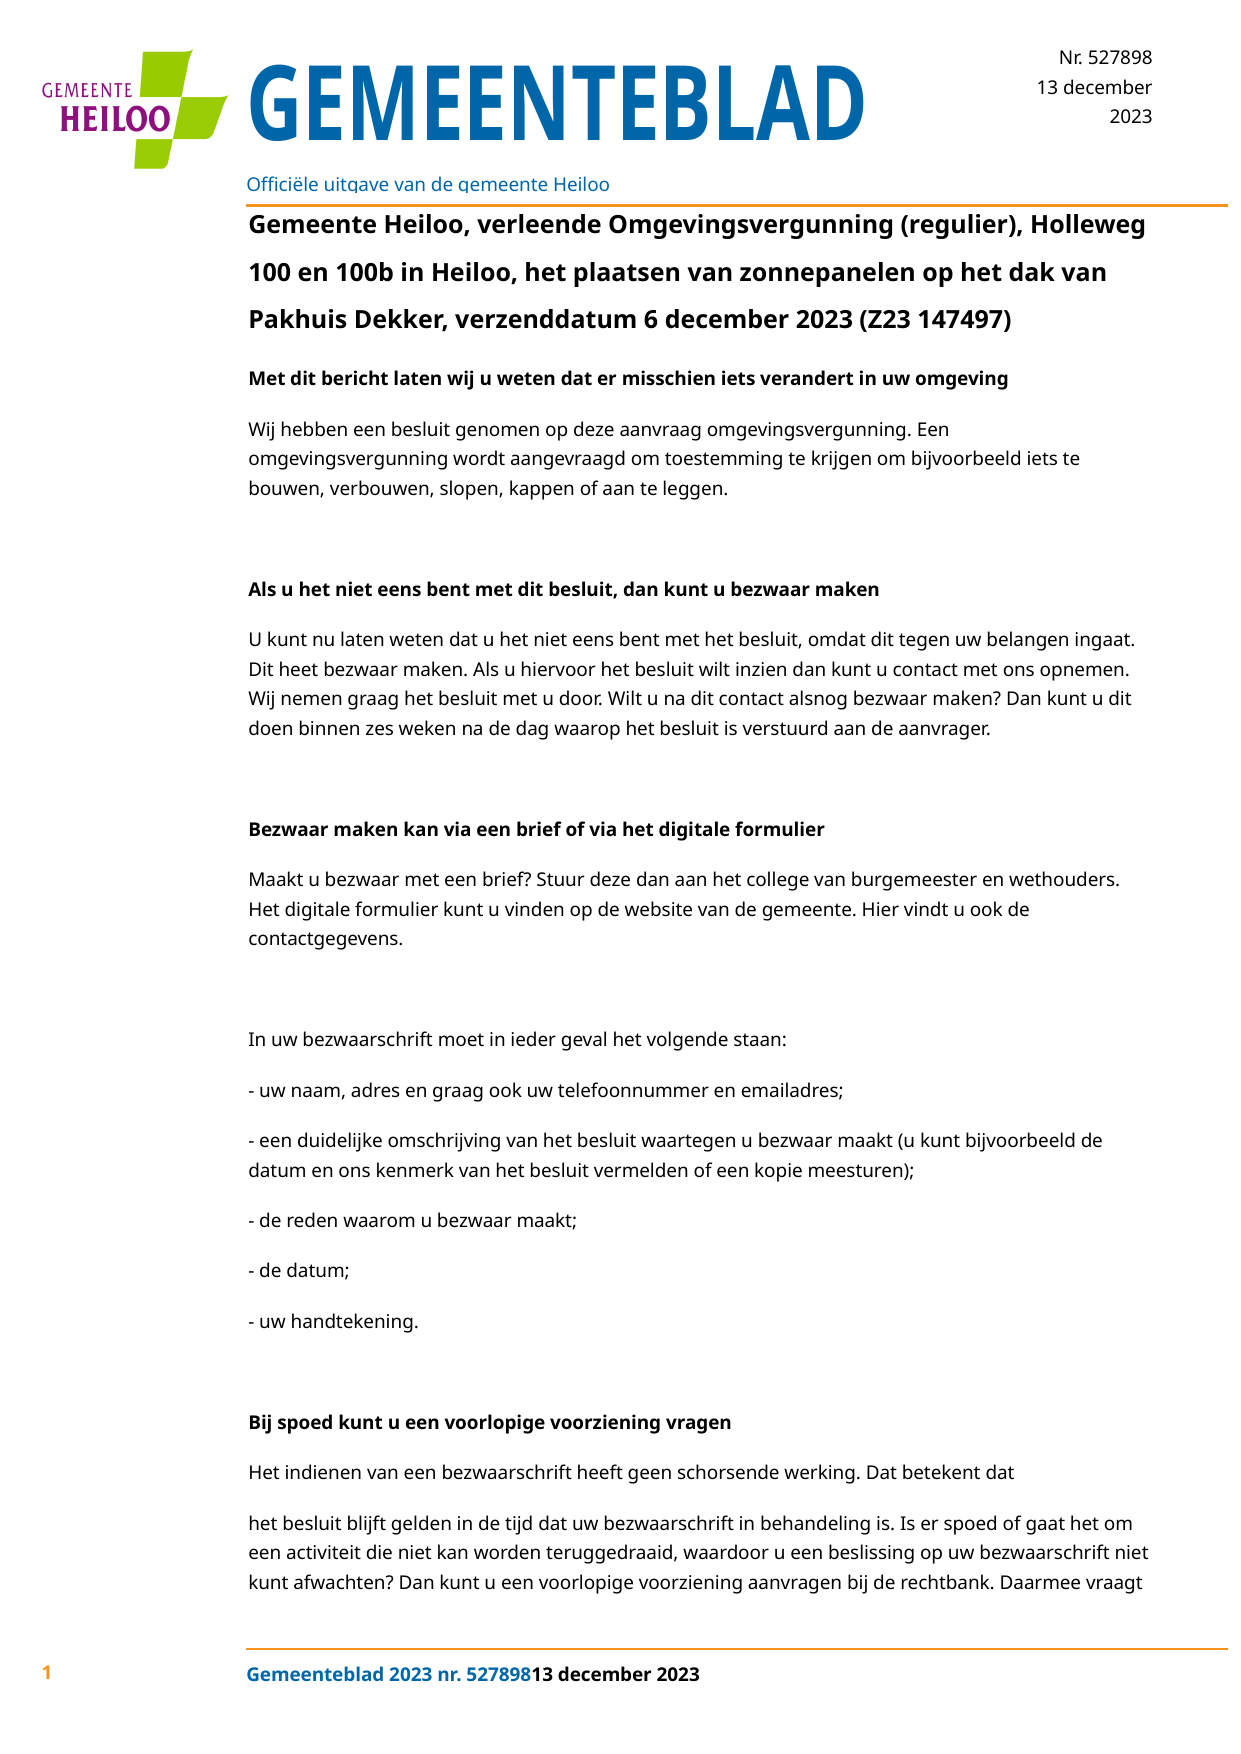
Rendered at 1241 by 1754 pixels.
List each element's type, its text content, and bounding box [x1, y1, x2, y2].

text In uw bezwaarschrift moet in ieder geval het volgende staan: [248, 1026, 1152, 1052]
text Als u het niet eens bent met dit besluit, dan kunt u bezwaar maken [248, 576, 1152, 602]
text - uw naam, adres en graag ook uw telefoonnummer en emailadres; [248, 1077, 1152, 1102]
text Wij hebben een besluit genomen op deze aanvraag omgevingsvergunning. Een omgevingsvergunning wordt aangevraagd om toestemming te krijgen om bijvoorbeeld iets te bouwen, verbouwen, slopen, kappen of aan te leggen. [248, 416, 1152, 501]
text Het indienen van een bezwaarschrift heeft geen schorsende werking. Dat betekent dat [248, 1459, 1152, 1485]
text Bij spoed kunt u een voorlopige voorziening vragen [248, 1409, 1152, 1434]
text - uw handtekening. [248, 1308, 1152, 1334]
text - de datum; [248, 1258, 1152, 1283]
text Bezwaar maken kan via een brief of via het digitale formulier [248, 816, 1152, 842]
text Gemeente Heiloo, verleende Omgevingsvergunning (regulier), Holleweg 100 en 100b in Heiloo, het plaatsen van zonnepanelen op het dak van Pakhuis Dekker, verzenddatum 6 december 2023 (Z23 147497) [248, 207, 1152, 336]
picture [41, 47, 231, 172]
text - de reden waarom u bezwaar maakt; [248, 1207, 1152, 1233]
text Met dit bericht laten wij u weten dat er misschien iets verandert in uw omgeving [248, 366, 1152, 391]
text U kunt nu laten weten dat u het niet eens bent met het besluit, omdat dit tegen uw belangen ingaat. Dit heet bezwaar maken. Als u hiervoor het besluit wilt inzien dan kunt u contact met ons opnemen. Wij nemen graag het besluit met u door. Wilt u na dit contact alsnog bezwaar maken? Dan kunt u dit doen binnen zes weken na de dag waarop het besluit is verstuurd aan de aanvrager. [248, 626, 1152, 741]
text - een duidelijke omschrijving van het besluit waartegen u bezwaar maakt (u kunt bijvoorbeeld de datum en ons kenmerk van het besluit vermelden of een kopie meesturen); [248, 1127, 1152, 1182]
text Maakt u bezwaar met een brief? Stuur deze dan aan het college van burgemeester en wethouders. Het digitale formulier kunt u vinden op de website van de gemeente. Hier vindt u ook de contactgegevens. [248, 866, 1152, 951]
text het besluit blijft gelden in de tijd dat uw bezwaarschrift in behandeling is. Is er spoed of gaat het om een activiteit die niet kan worden teruggedraaid, waardoor u een beslissing op uw bezwaarschrift niet kunt afwachten? Dan kunt u een voorlopige voorziening aanvragen bij de rechtbank. Daarmee vraagt [248, 1510, 1152, 1594]
